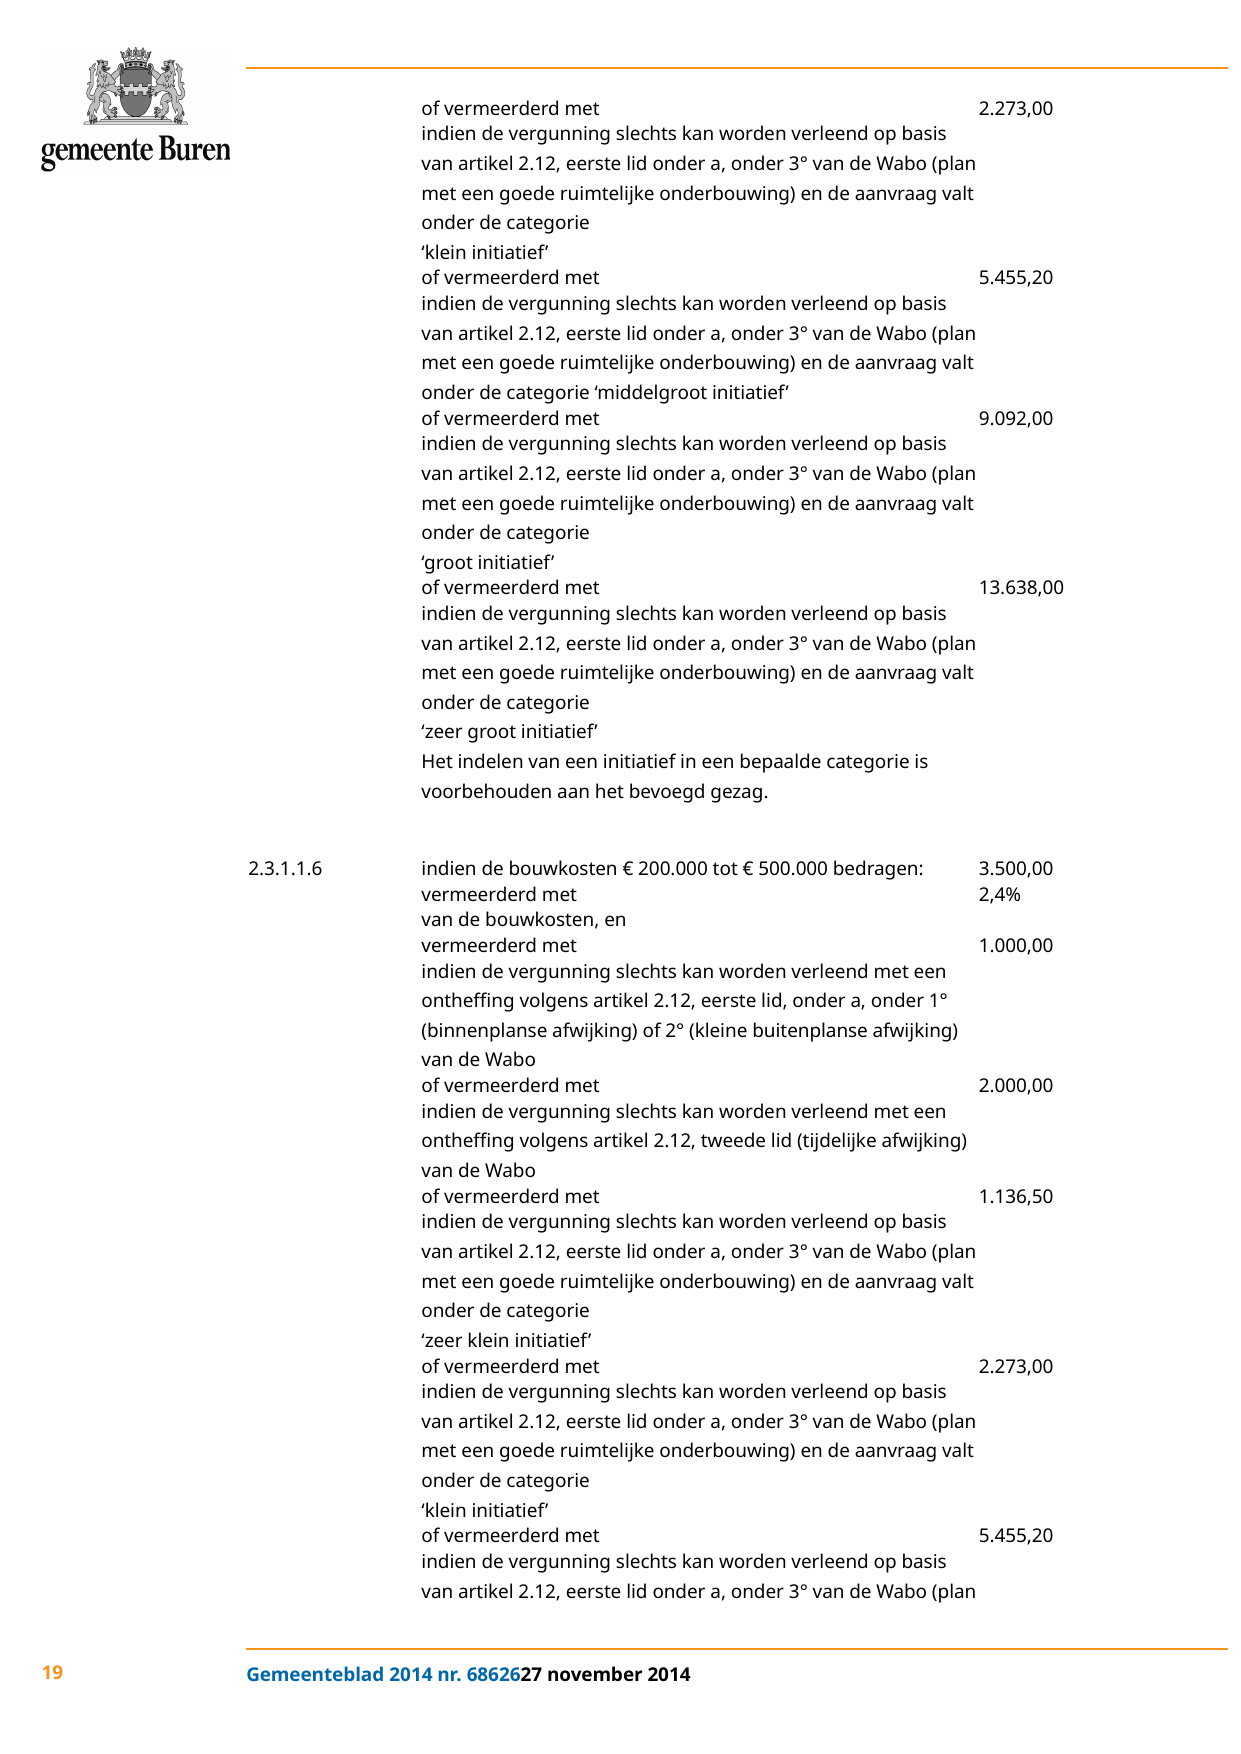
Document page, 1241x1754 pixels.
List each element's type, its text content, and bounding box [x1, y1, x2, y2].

table_cell van de bouwkosten, en [421, 906, 978, 932]
table_cell [248, 1523, 421, 1548]
table_cell [979, 1209, 1152, 1353]
table_cell 2.273,00 [979, 95, 1152, 121]
table_cell 9.092,00 [979, 405, 1152, 431]
table_header indien de bouwkosten € 200.000 tot € 500.000 bedragen: [421, 855, 978, 881]
table_cell indien de vergunning slechts kan worden verleend op basis van artikel 2.12, eerste lid onder a, onder 3° van de Wabo (plan met een goede ruimtelijke onderbouwing) en de aanvraag valt onder de categorie ‘zeer groot initiatief’ Het indelen van een initiatief in een bepaalde categorie is voorbehouden aan het bevoegd gezag. [421, 600, 978, 803]
table_cell of vermeerderd met [421, 1183, 978, 1209]
table_cell indien de vergunning slechts kan worden verleend met een ontheffing volgens artikel 2.12, tweede lid (tijdelijke afwijking) van de Wabo [421, 1098, 978, 1183]
table_cell of vermeerderd met [421, 1523, 978, 1548]
table_cell [248, 1098, 421, 1183]
table_cell vermeerderd met [421, 881, 978, 906]
table_cell [979, 958, 1152, 1072]
table_cell indien de vergunning slechts kan worden verleend op basis van artikel 2.12, eerste lid onder a, onder 3° van de Wabo (plan met een goede ruimtelijke onderbouwing) en de aanvraag valt onder de categorie ‘middelgroot initiatief’ [421, 290, 978, 405]
table_cell 1.136,50 [979, 1183, 1152, 1209]
table_cell of vermeerderd met [421, 95, 978, 121]
table_cell 2.000,00 [979, 1073, 1152, 1098]
table_cell of vermeerderd met [421, 1073, 978, 1098]
table_cell 2.273,00 [979, 1353, 1152, 1378]
table_cell [979, 121, 1152, 264]
table_cell [248, 1548, 421, 1604]
table_cell [248, 95, 421, 121]
table_cell 5.455,20 [979, 1523, 1152, 1548]
table_cell [979, 1548, 1152, 1604]
table_cell [979, 1098, 1152, 1183]
table_cell 2,4% [979, 881, 1152, 906]
table_cell of vermeerderd met [421, 575, 978, 600]
table_cell [248, 405, 421, 431]
table_cell indien de vergunning slechts kan worden verleend op basis van artikel 2.12, eerste lid onder a, onder 3° van de Wabo (plan met een goede ruimtelijke onderbouwing) en de aanvraag valt onder de categorie ‘groot initiatief’ [421, 431, 978, 574]
table_cell [248, 958, 421, 1072]
table_cell [248, 932, 421, 958]
table_cell [979, 906, 1152, 932]
table_cell indien de vergunning slechts kan worden verleend op basis van artikel 2.12, eerste lid onder a, onder 3° van de Wabo (plan met een goede ruimtelijke onderbouwing) en de aanvraag valt onder de categorie ‘zeer klein initiatief’ [421, 1209, 978, 1353]
table_cell [248, 575, 421, 600]
table_header 3.500,00 [979, 855, 1152, 881]
picture [41, 47, 231, 172]
table_cell [248, 1353, 421, 1378]
table_cell of vermeerderd met [421, 265, 978, 290]
table_cell [248, 431, 421, 574]
table_cell of vermeerderd met [421, 405, 978, 431]
table_cell [248, 906, 421, 932]
table_cell [979, 431, 1152, 574]
table_cell [979, 1379, 1152, 1523]
table_cell 1.000,00 [979, 932, 1152, 958]
table_cell indien de vergunning slechts kan worden verleend op basis van artikel 2.12, eerste lid onder a, onder 3° van de Wabo (plan [421, 1548, 978, 1604]
table_cell [248, 121, 421, 264]
table_cell indien de vergunning slechts kan worden verleend op basis van artikel 2.12, eerste lid onder a, onder 3° van de Wabo (plan met een goede ruimtelijke onderbouwing) en de aanvraag valt onder de categorie ‘klein initiatief’ [421, 121, 978, 264]
table_cell [248, 1209, 421, 1353]
table_cell indien de vergunning slechts kan worden verleend op basis van artikel 2.12, eerste lid onder a, onder 3° van de Wabo (plan met een goede ruimtelijke onderbouwing) en de aanvraag valt onder de categorie ‘klein initiatief’ [421, 1379, 978, 1523]
table_cell [248, 290, 421, 405]
table_cell [248, 1183, 421, 1209]
table_header 2.3.1.1.6 [248, 855, 421, 881]
table_cell vermeerderd met [421, 932, 978, 958]
table_cell [248, 600, 421, 803]
table_cell of vermeerderd met [421, 1353, 978, 1378]
table_cell indien de vergunning slechts kan worden verleend met een ontheffing volgens artikel 2.12, eerste lid, onder a, onder 1° (binnenplanse afwijking) of 2° (kleine buitenplanse afwijking) van de Wabo [421, 958, 978, 1072]
table_cell [248, 1073, 421, 1098]
table_cell [248, 1379, 421, 1523]
table_cell [979, 600, 1152, 803]
table_cell 5.455,20 [979, 265, 1152, 290]
table_cell [979, 290, 1152, 405]
table_cell 13.638,00 [979, 575, 1152, 600]
table_cell [248, 881, 421, 906]
table_cell [248, 265, 421, 290]
